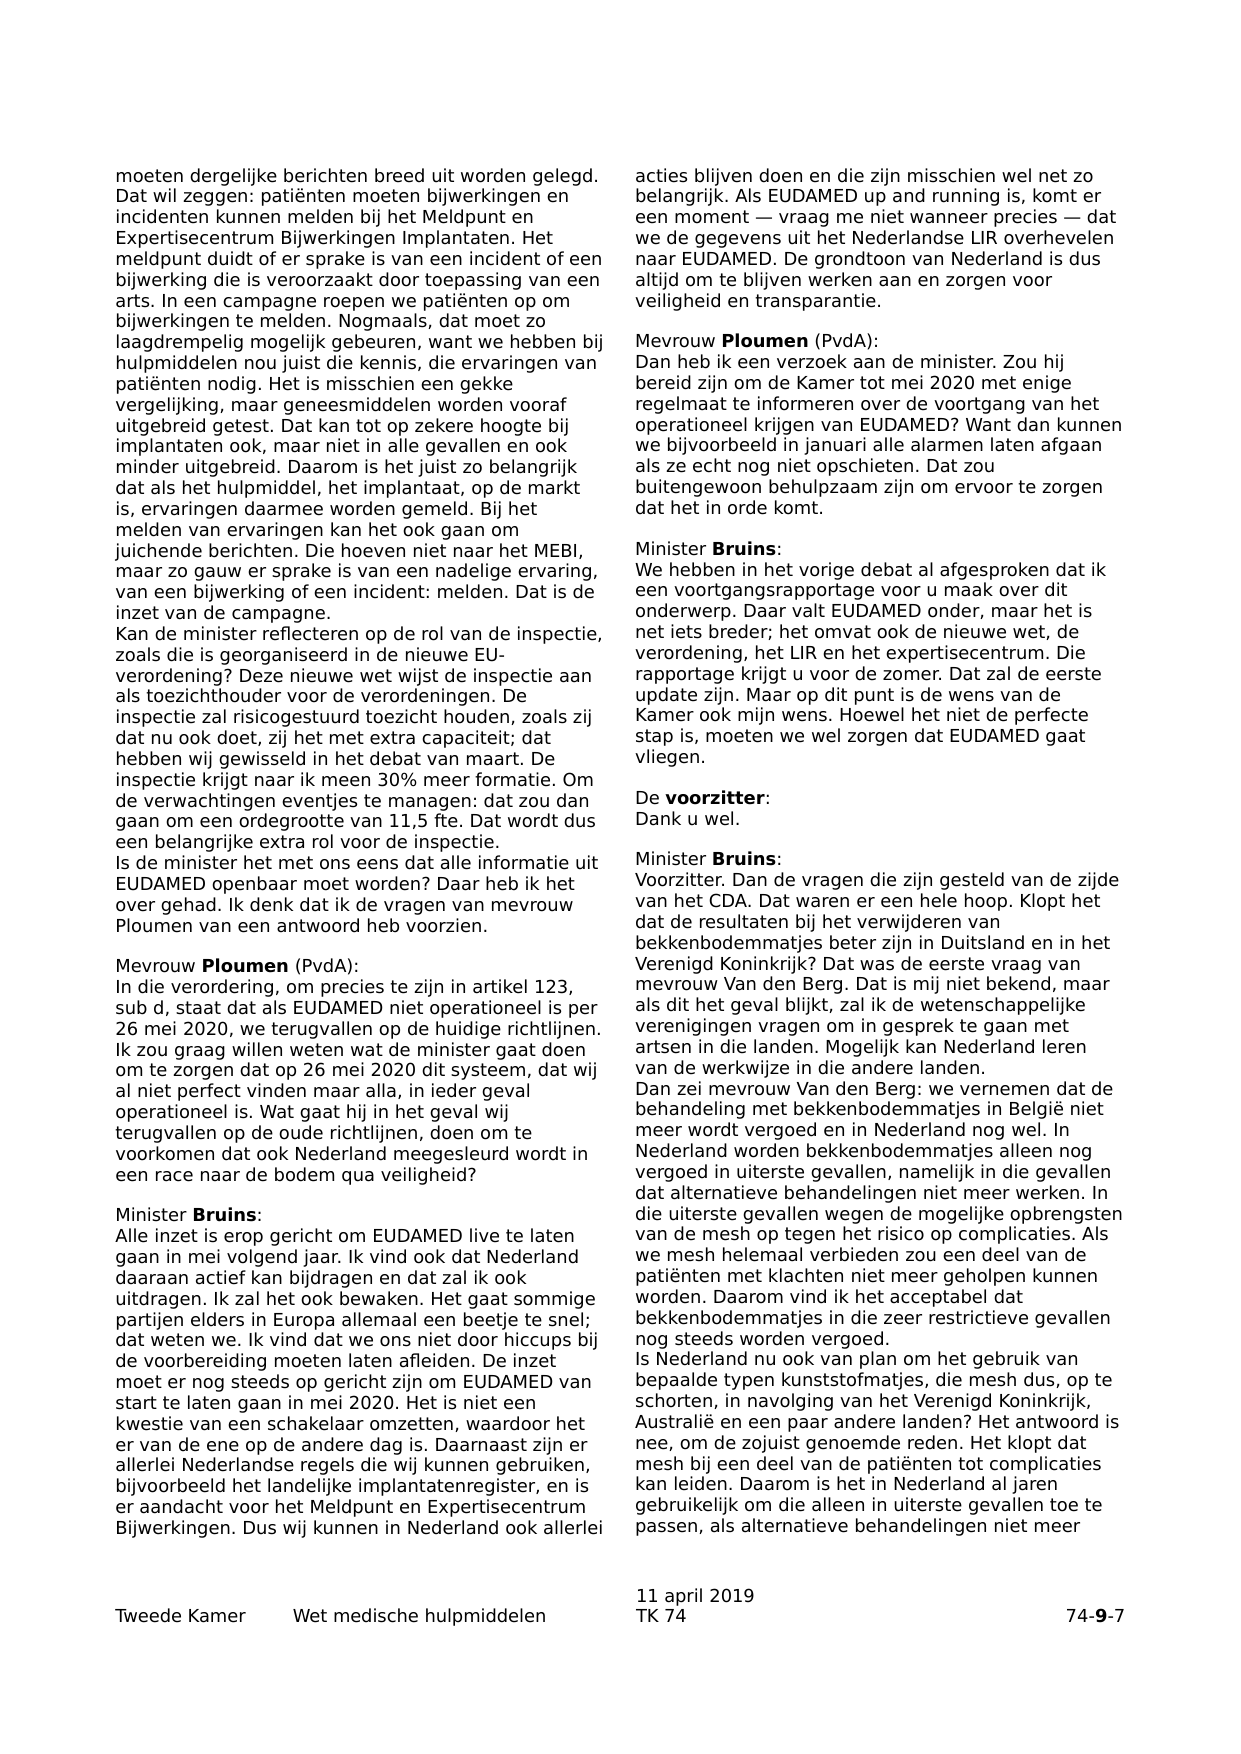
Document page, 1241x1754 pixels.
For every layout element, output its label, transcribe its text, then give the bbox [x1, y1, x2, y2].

text In die verordering, om precies te zijn in artikel 123, sub d, staat dat als EUDAMED niet operationeel is per 26 mei 2020, we terugvallen op de huidige richtlijnen. Ik zou graag willen weten wat de minister gaat doen om te zorgen dat op 26 mei 2020 dit systeem, dat wij al niet perfect vinden maar alla, in ieder geval operationeel is. Wat gaat hij in het geval wij terugvallen op de oude richtlijnen, doen om te voorkomen dat ook Nederland meegesleurd wordt in een race naar de bodem qua veiligheid? [115, 977, 605, 1185]
text De voorzitter: [635, 788, 1125, 808]
text Voorzitter. Dan de vragen die zijn gesteld van de zijde van het CDA. Dat waren er een hele hoop. Klopt het dat de resultaten bij het verwijderen van bekkenbodemmatjes beter zijn in Duitsland en in het Verenigd Koninkrijk? Dat was de eerste vraag van mevrouw Van den Berg. Dat is mij niet bekend, maar als dit het geval blijkt, zal ik de wetenschappelijke verenigingen vragen om in gesprek te gaan met artsen in die landen. Mogelijk kan Nederland leren van de werkwijze in die andere landen. [635, 870, 1125, 1078]
text Mevrouw Ploumen (PvdA): [635, 331, 1125, 352]
text Minister Bruins: [635, 849, 1125, 870]
text Alle inzet is erop gericht om EUDAMED live te laten gaan in mei volgend jaar. Ik vind ook dat Nederland daaraan actief kan bijdragen en dat zal ik ook uitdragen. Ik zal het ook bewaken. Het gaat sommige partijen elders in Europa allemaal een beetje te snel; dat weten we. Ik vind dat we ons niet door hiccups bij de voorbereiding moeten laten afleiden. De inzet moet er nog steeds op gericht zijn om EUDAMED van start te laten gaan in mei 2020. Het is niet een kwestie van een schakelaar omzetten, waardoor het er van de ene op de andere dag is. Daarnaast zijn er allerlei Nederlandse regels die wij kunnen gebruiken, bijvoorbeeld het landelijke implantatenregister, en is er aandacht voor het Meldpunt en Expertisecentrum Bijwerkingen. Dus wij kunnen in Nederland ook allerlei [115, 1226, 605, 1538]
text Dan zei mevrouw Van den Berg: we vernemen dat de behandeling met bekkenbodemmatjes in België niet meer wordt vergoed en in Nederland nog wel. In Nederland worden bekkenbodemmatjes alleen nog vergoed in uiterste gevallen, namelijk in die gevallen dat alternatieve behandelingen niet meer werken. In die uiterste gevallen wegen de mogelijke opbrengsten van de mesh op tegen het risico op complicaties. Als we mesh helemaal verbieden zou een deel van de patiënten met klachten niet meer geholpen kunnen worden. Daarom vind ik het acceptabel dat bekkenbodemmatjes in die zeer restrictieve gevallen nog steeds worden vergoed. [635, 1078, 1125, 1349]
text We hebben in het vorige debat al afgesproken dat ik een voortgangsrapportage voor u maak over dit onderwerp. Daar valt EUDAMED onder, maar het is net iets breder; het omvat ook de nieuwe wet, de verordening, het LIR en het expertisecentrum. Die rapportage krijgt u voor de zomer. Dat zal de eerste update zijn. Maar op dit punt is de wens van de Kamer ook mijn wens. Hoewel het niet de perfecte stap is, moeten we wel zorgen dat EUDAMED gaat vliegen. [635, 559, 1125, 768]
text Mevrouw Ploumen (PvdA): [115, 956, 605, 977]
text moeten dergelijke berichten breed uit worden gelegd. Dat wil zeggen: patiënten moeten bijwerkingen en incidenten kunnen melden bij het Meldpunt en Expertisecentrum Bijwerkingen Implantaten. Het meldpunt duidt of er sprake is van een incident of een bijwerking die is veroorzaakt door toepassing van een arts. In een campagne roepen we patiënten op om bijwerkingen te melden. Nogmaals, dat moet zo laagdrempelig mogelijk gebeuren, want we hebben bij hulpmiddelen nou juist die kennis, die ervaringen van patiënten nodig. Het is misschien een gekke vergelijking, maar geneesmiddelen worden vooraf uitgebreid getest. Dat kan tot op zekere hoogte bij implantaten ook, maar niet in alle gevallen en ook minder uitgebreid. Daarom is het juist zo belangrijk dat als het hulpmiddel, het implantaat, op de markt is, ervaringen daarmee worden gemeld. Bij het melden van ervaringen kan het ook gaan om juichende berichten. Die hoeven niet naar het MEBI, maar zo gauw er sprake is van een nadelige ervaring, van een bijwerking of een incident: melden. Dat is de inzet van de campagne. [115, 165, 605, 624]
text Dank u wel. [635, 808, 1125, 829]
text Minister Bruins: [115, 1205, 605, 1226]
text Dan heb ik een verzoek aan de minister. Zou hij bereid zijn om de Kamer tot mei 2020 met enige regelmaat te informeren over de voortgang van het operationeel krijgen van EUDAMED? Want dan kunnen we bijvoorbeeld in januari alle alarmen laten afgaan als ze echt nog niet opschieten. Dat zou buitengewoon behulpzaam zijn om ervoor te zorgen dat het in orde komt. [635, 352, 1125, 518]
text Is Nederland nu ook van plan om het gebruik van bepaalde typen kunststofmatjes, die mesh dus, op te schorten, in navolging van het Verenigd Koninkrijk, Australië en een paar andere landen? Het antwoord is nee, om de zojuist genoemde reden. Het klopt dat mesh bij een deel van de patiënten tot complicaties kan leiden. Daarom is het in Nederland al jaren gebruikelijk om die alleen in uiterste gevallen toe te passen, als alternatieve behandelingen niet meer [635, 1349, 1125, 1537]
text Is de minister het met ons eens dat alle informatie uit EUDAMED openbaar moet worden? Daar heb ik het over gehad. Ik denk dat ik de vragen van mevrouw Ploumen van een antwoord heb voorzien. [115, 853, 605, 936]
text Kan de minister reflecteren op de rol van de inspectie, zoals die is georganiseerd in de nieuwe EU-verordening? Deze nieuwe wet wijst de inspectie aan als toezichthouder voor de verordeningen. De inspectie zal risicogestuurd toezicht houden, zoals zij dat nu ook doet, zij het met extra capaciteit; dat hebben wij gewisseld in het debat van maart. De inspectie krijgt naar ik meen 30% meer formatie. Om de verwachtingen eventjes te managen: dat zou dan gaan om een ordegrootte van 11,5 fte. Dat wordt dus een belangrijke extra rol voor de inspectie. [115, 624, 605, 853]
text acties blijven doen en die zijn misschien wel net zo belangrijk. Als EUDAMED up and running is, komt er een moment — vraag me niet wanneer precies — dat we de gegevens uit het Nederlandse LIR overhevelen naar EUDAMED. De grondtoon van Nederland is dus altijd om te blijven werken aan en zorgen voor veiligheid en transparantie. [635, 165, 1125, 311]
text Minister Bruins: [635, 538, 1125, 559]
